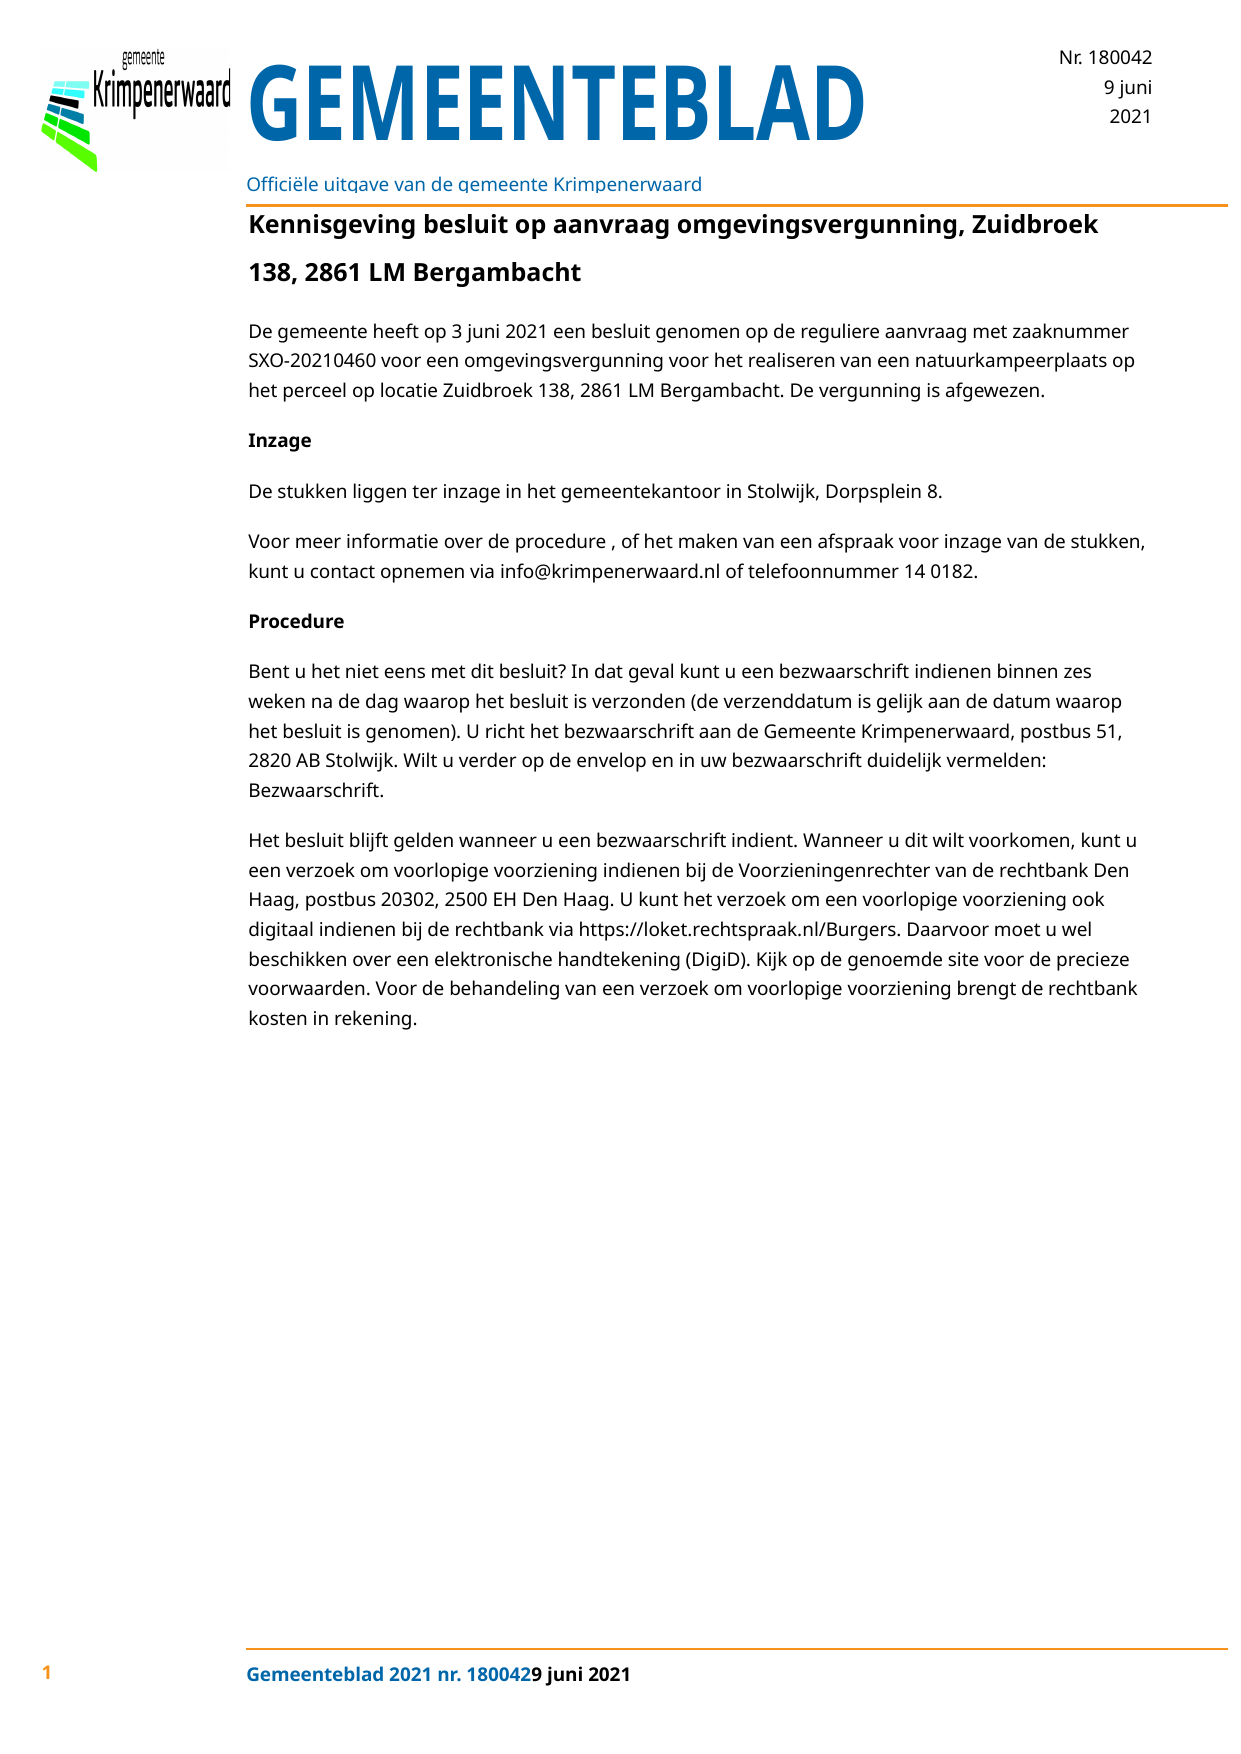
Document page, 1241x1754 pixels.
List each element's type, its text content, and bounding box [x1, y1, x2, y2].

text De stukken liggen ter inzage in het gemeentekantoor in Stolwijk, Dorpsplein 8. [248, 478, 1152, 504]
text Procedure [248, 608, 1152, 634]
text Inzage [248, 427, 1152, 453]
text Voor meer informatie over de procedure , of het maken van een afspraak voor inzage van de stukken, kunt u contact opnemen via info@krimpenerwaard.nl of telefoonnummer 14 0182. [248, 528, 1152, 584]
text Het besluit blijft gelden wanneer u een bezwaarschrift indient. Wanneer u dit wilt voorkomen, kunt u een verzoek om voorlopige voorziening indienen bij de Voorzieningenrechter van de rechtbank Den Haag, postbus 20302, 2500 EH Den Haag. U kunt het verzoek om een voorlopige voorziening ook digitaal indienen bij de rechtbank via https://loket.rechtspraak.nl/Burgers. Daarvoor moet u wel beschikken over een elektronische handtekening (DigiD). Kijk op de genoemde site voor de precieze voorwaarden. Voor de behandeling van een verzoek om voorlopige voorziening brengt de rechtbank kosten in rekening. [248, 827, 1152, 1031]
picture [41, 47, 231, 172]
text Kennisgeving besluit op aanvraag omgevingsvergunning, Zuidbroek 138, 2861 LM Bergambacht [248, 207, 1152, 288]
text Bent u het niet eens met dit besluit? In dat geval kunt u een bezwaarschrift indienen binnen zes weken na de dag waarop het besluit is verzonden (de verzenddatum is gelijk aan de datum waarop het besluit is genomen). U richt het bezwaarschrift aan de Gemeente Krimpenerwaard, postbus 51, 2820 AB Stolwijk. Wilt u verder op de envelop en in uw bezwaarschrift duidelijk vermelden: Bezwaarschrift. [248, 659, 1152, 803]
text De gemeente heeft op 3 juni 2021 een besluit genomen op de reguliere aanvraag met zaaknummer SXO-20210460 voor een omgevingsvergunning voor het realiseren van een natuurkampeerplaats op het perceel op locatie Zuidbroek 138, 2861 LM Bergambacht. De vergunning is afgewezen. [248, 318, 1152, 403]
